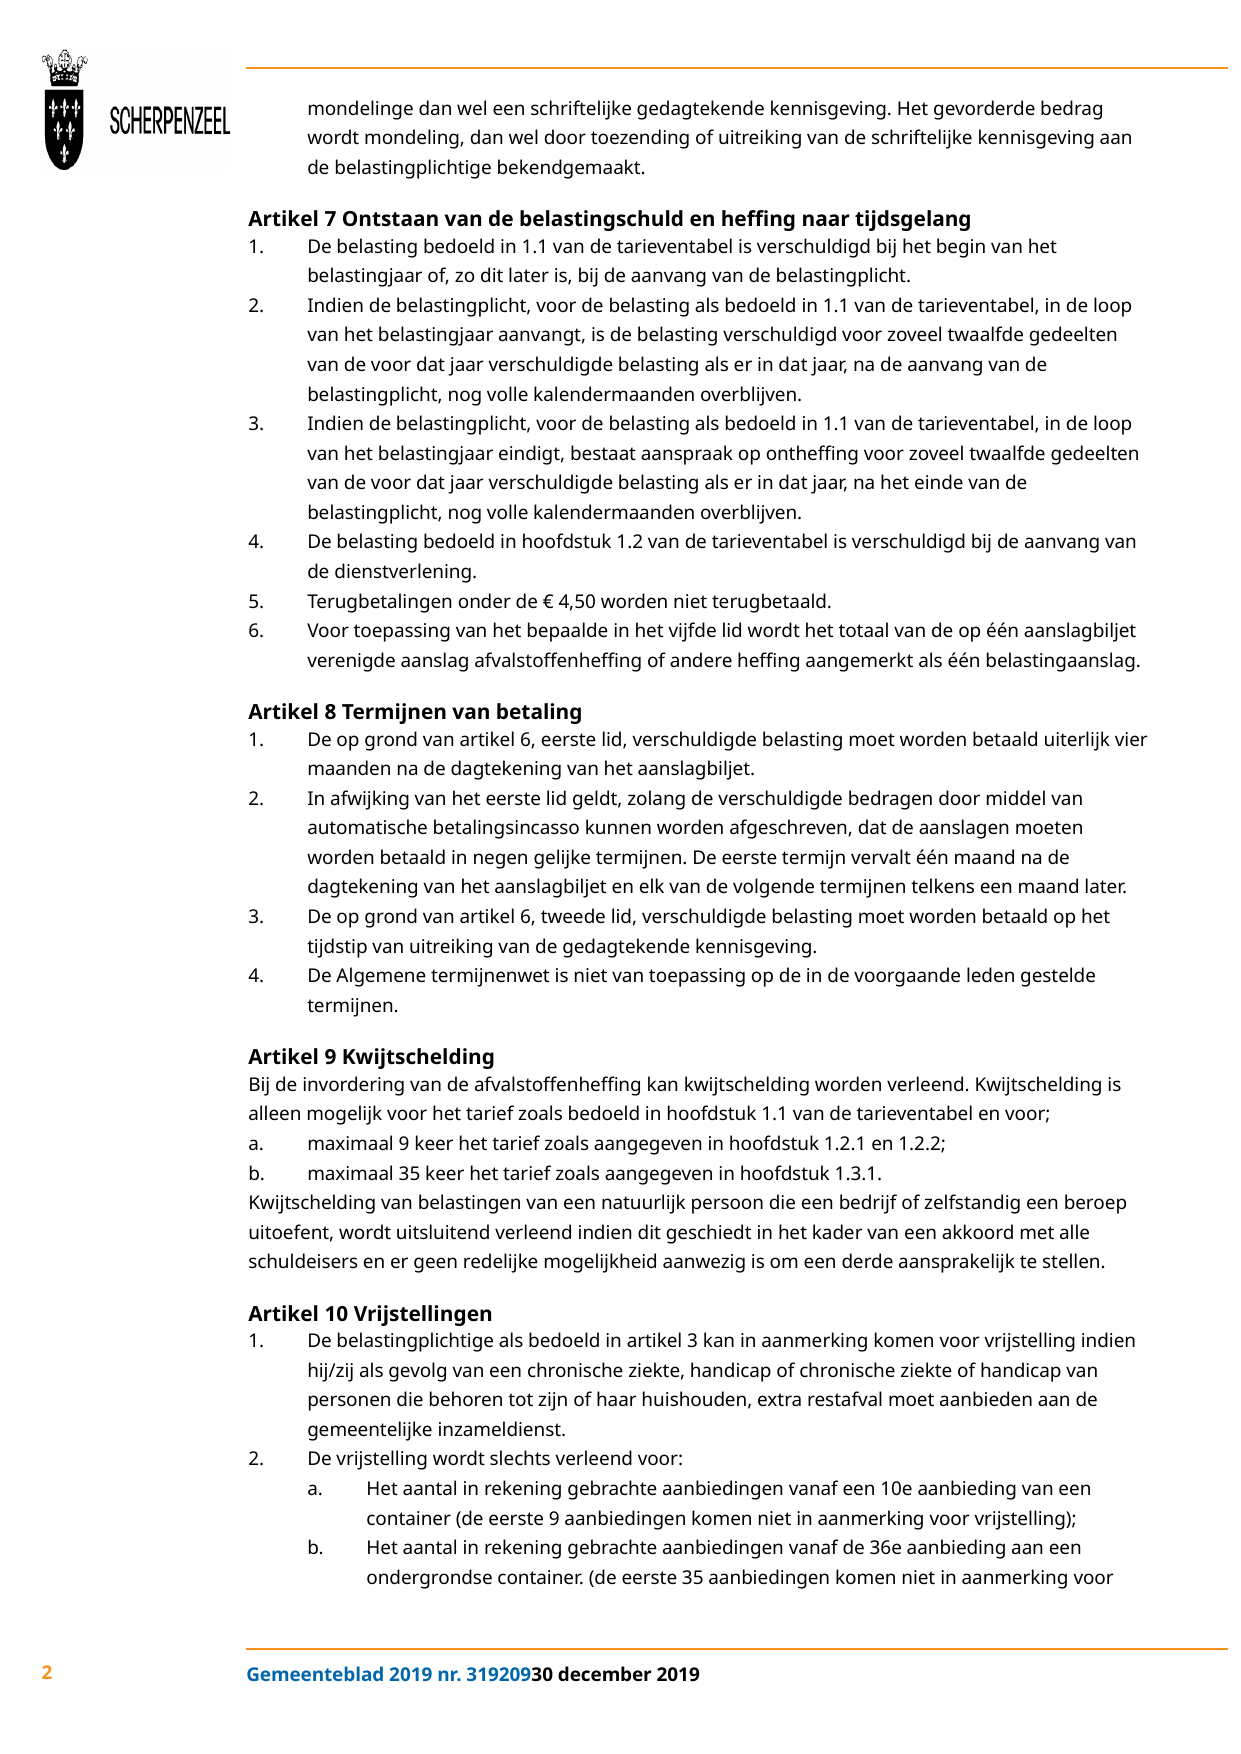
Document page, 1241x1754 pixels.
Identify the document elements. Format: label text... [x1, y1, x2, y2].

text Kwijtschelding van belastingen van een natuurlijk persoon die een bedrijf of zelfstandig een beroep uitoefent, wordt uitsluitend verleend indien dit geschiedt in het kader van een akkoord met alle schuldeisers en er geen redelijke mogelijkheid aanwezig is om een derde aansprakelijk te stellen. [248, 1189, 1152, 1274]
list Het aantal in rekening gebrachte aanbiedingen vanaf de 36e aanbieding aan een ondergrondse container. (de eerste 35 aanbiedingen komen niet in aanmerking voor [307, 1534, 1152, 1590]
text Artikel 7 Ontstaan van de belastingschuld en heffing naar tijdsgelang [248, 204, 1152, 233]
list De op grond van artikel 6, tweede lid, verschuldigde belasting moet worden betaald op het tijdstip van uitreiking van de gedagtekende kennisgeving. [248, 903, 1152, 959]
list maximaal 35 keer het tarief zoals aangegeven in hoofdstuk 1.3.1. [248, 1160, 1152, 1185]
list De belasting bedoeld in 1.1 van de tarieventabel is verschuldigd bij het begin van het belastingjaar of, zo dit later is, bij de aanvang van de belastingplicht. [248, 233, 1152, 288]
text Artikel 10 Vrijstellingen [248, 1299, 1152, 1327]
text Bij de invordering van de afvalstoffenheffing kan kwijtschelding worden verleend. Kwijtschelding is alleen mogelijk voor het tarief zoals bedoeld in hoofdstuk 1.1 van de tarieventabel en voor; [248, 1071, 1152, 1126]
text Artikel 8 Termijnen van betaling [248, 697, 1152, 726]
list De Algemene termijnenwet is niet van toepassing op de in de voorgaande leden gestelde termijnen. [248, 962, 1152, 1018]
list Het aantal in rekening gebrachte aanbiedingen vanaf een 10e aanbieding van een container (de eerste 9 aanbiedingen komen niet in aanmerking voor vrijstelling); [307, 1475, 1152, 1531]
list De op grond van artikel 6, eerste lid, verschuldigde belasting moet worden betaald uiterlijk vier maanden na de dagtekening van het aanslagbiljet. [248, 726, 1152, 781]
list In afwijking van het eerste lid geldt, zolang de verschuldigde bedragen door middel van automatische betalingsincasso kunnen worden afgeschreven, dat de aanslagen moeten worden betaald in negen gelijke termijnen. De eerste termijn vervalt één maand na de dagtekening van het aanslagbiljet en elk van de volgende termijnen telkens een maand later. [248, 785, 1152, 899]
list Indien de belastingplicht, voor de belasting als bedoeld in 1.1 van de tarieventabel, in de loop van het belastingjaar eindigt, bestaat aanspraak op ontheffing voor zoveel twaalfde gedeelten van de voor dat jaar verschuldigde belasting als er in dat jaar, na het einde van de belastingplicht, nog volle kalendermaanden overblijven. [248, 410, 1152, 525]
list Indien de belastingplicht, voor de belasting als bedoeld in 1.1 van de tarieventabel, in de loop van het belastingjaar aanvangt, is de belasting verschuldigd voor zoveel twaalfde gedeelten van de voor dat jaar verschuldigde belasting als er in dat jaar, na de aanvang van de belastingplicht, nog volle kalendermaanden overblijven. [248, 292, 1152, 406]
list Terugbetalingen onder de € 4,50 worden niet terugbetaald. [248, 588, 1152, 613]
picture [41, 47, 231, 172]
list De belasting bedoeld in hoofdstuk 1.2 van de tarieventabel is verschuldigd bij de aanvang van de dienstverlening. [248, 529, 1152, 584]
list Voor toepassing van het bepaalde in het vijfde lid wordt het totaal van de op één aanslagbiljet verenigde aanslag afvalstoffenheffing of andere heffing aangemerkt als één belastingaanslag. [248, 617, 1152, 673]
list De belastingplichtige als bedoeld in artikel 3 kan in aanmerking komen voor vrijstelling indien hij/zij als gevolg van een chronische ziekte, handicap of chronische ziekte of handicap van personen die behoren tot zijn of haar huishouden, extra restafval moet aanbieden aan de gemeentelijke inzameldienst. [248, 1327, 1152, 1442]
list De vrijstelling wordt slechts verleend voor: [248, 1446, 1152, 1471]
list mondelinge dan wel een schriftelijke gedagtekende kennisgeving. Het gevorderde bedrag wordt mondeling, dan wel door toezending of uitreiking van de schriftelijke kennisgeving aan de belastingplichtige bekendgemaakt. [248, 95, 1152, 180]
list maximaal 9 keer het tarief zoals aangegeven in hoofdstuk 1.2.1 en 1.2.2; [248, 1130, 1152, 1156]
text Artikel 9 Kwijtschelding [248, 1042, 1152, 1071]
